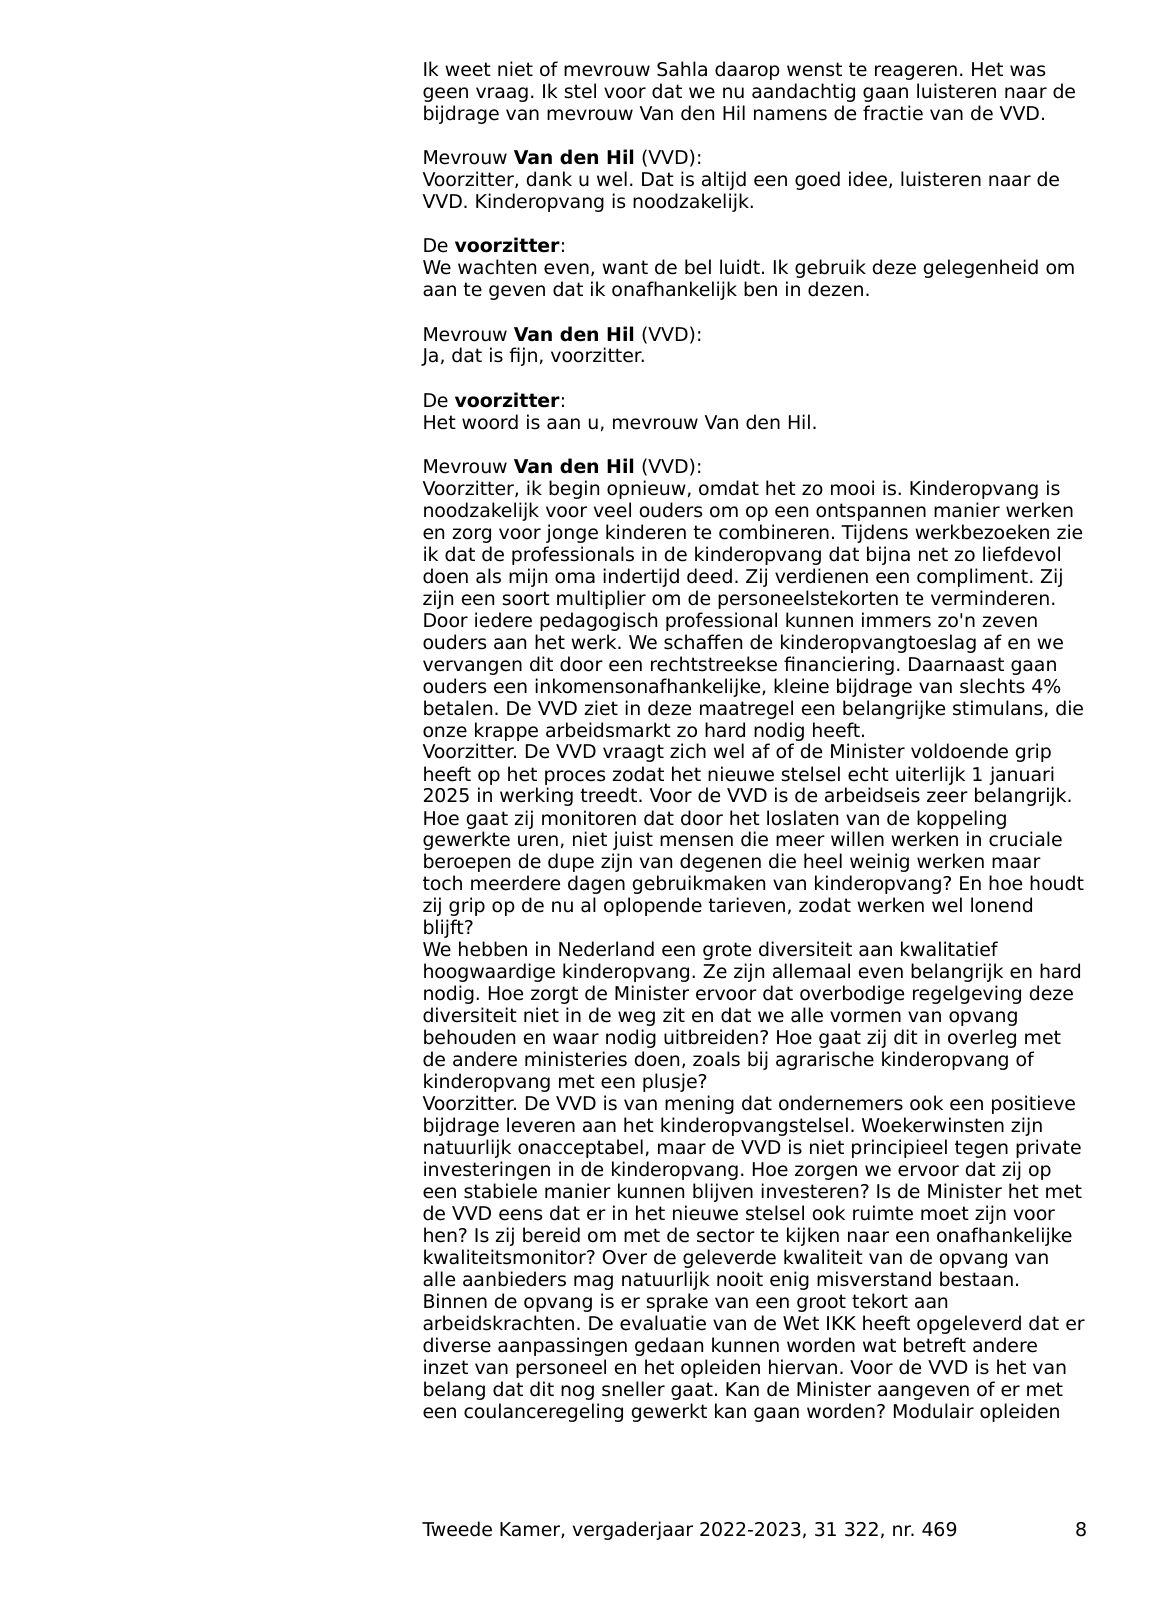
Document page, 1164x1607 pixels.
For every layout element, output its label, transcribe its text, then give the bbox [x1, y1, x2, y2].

text Mevrouw Van den Hil (VVD): [422, 147, 1087, 169]
text Het woord is aan u, mevrouw Van den Hil. [422, 412, 1087, 433]
text We wachten even, want de bel luidt. Ik gebruik deze gelegenheid om aan te geven dat ik onafhankelijk ben in dezen. [422, 257, 1087, 301]
text Mevrouw Van den Hil (VVD): [422, 456, 1087, 478]
text De voorzitter: [422, 389, 1087, 412]
text We hebben in Nederland een grote diversiteit aan kwalitatief hoogwaardige kinderopvang. Ze zijn allemaal even belangrijk en hard nodig. Hoe zorgt de Minister ervoor dat overbodige regelgeving deze diversiteit niet in de weg zit en dat we alle vormen van opvang behouden en waar nodig uitbreiden? Hoe gaat zij dit in overleg met de andere ministeries doen, zoals bij agrarische kinderopvang of kinderopvang met een plusje? [422, 939, 1087, 1093]
text Voorzitter. De VVD is van mening dat ondernemers ook een positieve bijdrage leveren aan het kinderopvangstelsel. Woekerwinsten zijn natuurlijk onacceptabel, maar de VVD is niet principieel tegen private investeringen in de kinderopvang. Hoe zorgen we ervoor dat zij op een stabiele manier kunnen blijven investeren? Is de Minister het met de VVD eens dat er in het nieuwe stelsel ook ruimte moet zijn voor hen? Is zij bereid om met de sector te kijken naar een onafhankelijke kwaliteitsmonitor? Over de geleverde kwaliteit van de opvang van alle aanbieders mag natuurlijk nooit enig misverstand bestaan. [422, 1093, 1087, 1291]
text Voorzitter, dank u wel. Dat is altijd een goed idee, luisteren naar de VVD. Kinderopvang is noodzakelijk. [422, 169, 1087, 213]
text De voorzitter: [422, 235, 1087, 257]
text Ja, dat is fijn, voorzitter. [422, 345, 1087, 367]
text Ik weet niet of mevrouw Sahla daarop wenst te reageren. Het was geen vraag. Ik stel voor dat we nu aandachtig gaan luisteren naar de bijdrage van mevrouw Van den Hil namens de fractie van de VVD. [422, 59, 1087, 125]
text Mevrouw Van den Hil (VVD): [422, 323, 1087, 345]
text Voorzitter. De VVD vraagt zich wel af of de Minister voldoende grip heeft op het proces zodat het nieuwe stelsel echt uiterlijk 1 januari 2025 in werking treedt. Voor de VVD is de arbeidseis zeer belangrijk. Hoe gaat zij monitoren dat door het loslaten van de koppeling gewerkte uren, niet juist mensen die meer willen werken in cruciale beroepen de dupe zijn van degenen die heel weinig werken maar toch meerdere dagen gebruikmaken van kinderopvang? En hoe houdt zij grip op de nu al oplopende tarieven, zodat werken wel lonend blijft? [422, 741, 1087, 939]
text Voorzitter, ik begin opnieuw, omdat het zo mooi is. Kinderopvang is noodzakelijk voor veel ouders om op een ontspannen manier werken en zorg voor jonge kinderen te combineren. Tijdens werkbezoeken zie ik dat de professionals in de kinderopvang dat bijna net zo liefdevol doen als mijn oma indertijd deed. Zij verdienen een compliment. Zij zijn een soort multiplier om de personeelstekorten te verminderen. Door iedere pedagogisch professional kunnen immers zo'n zeven ouders aan het werk. We schaffen de kinderopvangtoeslag af en we vervangen dit door een rechtstreekse financiering. Daarnaast gaan ouders een inkomensonafhankelijke, kleine bijdrage van slechts 4% betalen. De VVD ziet in deze maatregel een belangrijke stimulans, die onze krappe arbeidsmarkt zo hard nodig heeft. [422, 478, 1087, 741]
text Binnen de opvang is er sprake van een groot tekort aan arbeidskrachten. De evaluatie van de Wet IKK heeft opgeleverd dat er diverse aanpassingen gedaan kunnen worden wat betreft andere inzet van personeel en het opleiden hiervan. Voor de VVD is het van belang dat dit nog sneller gaat. Kan de Minister aangeven of er met een coulanceregeling gewerkt kan gaan worden? Modulair opleiden [422, 1291, 1087, 1423]
